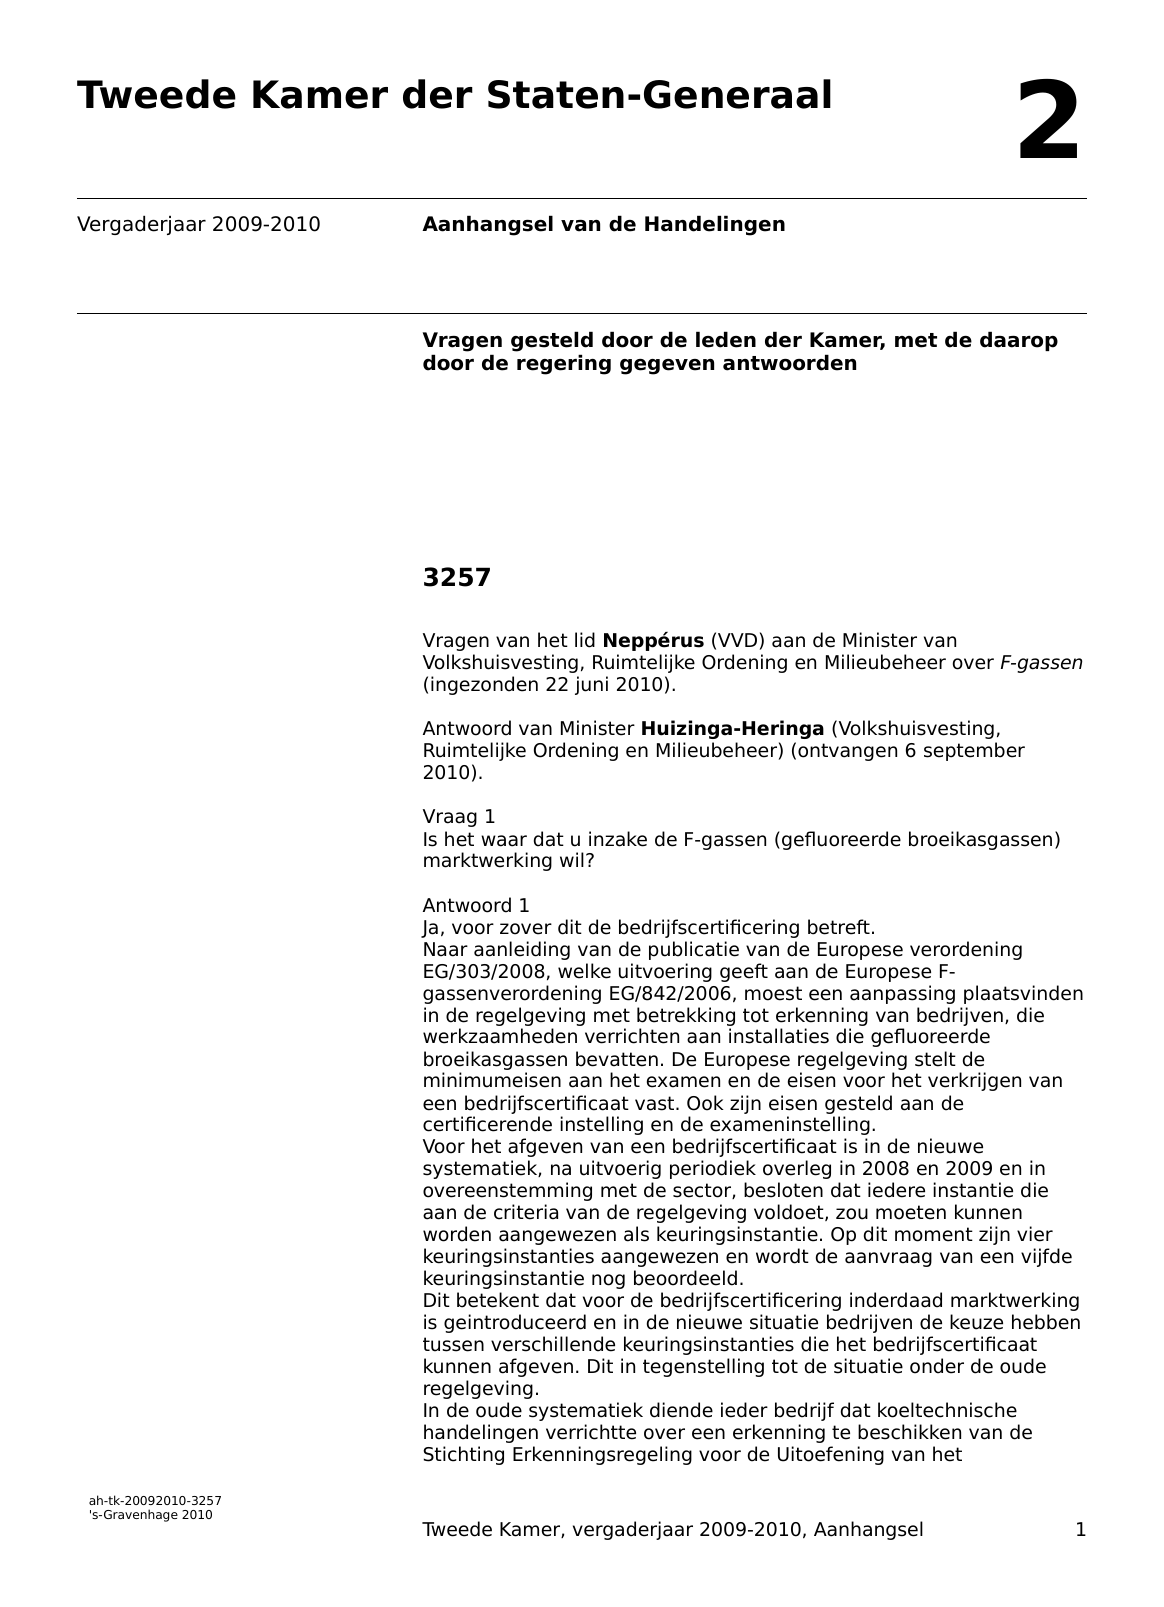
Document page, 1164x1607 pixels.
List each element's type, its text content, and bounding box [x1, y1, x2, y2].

text Voor het afgeven van een bedrijfscertificaat is in de nieuwe systematiek, na uitvoerig periodiek overleg in 2008 en 2009 en in overeenstemming met de sector, besloten dat iedere instantie die aan de criteria van de regelgeving voldoet, zou moeten kunnen worden aangewezen als keuringsinstantie. Op dit moment zijn vier keuringsinstanties aangewezen en wordt de aanvraag van een vijfde keuringsinstantie nog beoordeeld. [422, 1136, 1087, 1290]
table_cell Vergaderjaar 2009-2010 [77, 199, 422, 313]
text Is het waar dat u inzake de F-gassen (gefluoreerde broeikasgassen) marktwerking wil? [422, 828, 1087, 872]
text Dit betekent dat voor de bedrijfscertificering inderdaad marktwerking is geintroduceerd en in de nieuwe situatie bedrijven de keuze hebben tussen verschillende keuringsinstanties die het bedrijfscertificaat kunnen afgeven. Dit in tegenstelling tot de situatie onder de oude regelgeving. [422, 1290, 1087, 1400]
table_cell Vragen gesteld door de leden der Kamer, met de daarop door de regering gegeven antwoorden [422, 314, 1087, 375]
table_header Tweede Kamer der Staten-Generaal [77, 59, 886, 198]
text Antwoord van Minister Huizinga-Heringa (Volkshuisvesting, Ruimtelijke Ordening en Milieubeheer) (ontvangen 6 september 2010). [422, 718, 1087, 784]
text Naar aanleiding van de publicatie van de Europese verordening EG/303/2008, welke uitvoering geeft aan de Europese F-gassenverordening EG/842/2006, moest een aanpassing plaatsvinden in de regelgeving met betrekking tot erkenning van bedrijven, die werkzaamheden verrichten aan installaties die gefluoreerde broeikasgassen bevatten. De Europese regelgeving stelt de minimumeisen aan het examen en de eisen voor het verkrijgen van een bedrijfscertificaat vast. Ook zijn eisen gesteld aan de certificerende instelling en de exameninstelling. [422, 938, 1087, 1136]
text Vragen van het lid Neppérus (VVD) aan de Minister van Volkshuisvesting, Ruimtelijke Ordening en Milieubeheer over F-gassen (ingezonden 22 juni 2010). [422, 630, 1087, 696]
text Antwoord 1 [422, 894, 1087, 917]
text 3257 [422, 563, 1087, 592]
text Vraag 1 [422, 806, 1087, 828]
table_cell [77, 314, 422, 375]
table_header 2 [886, 59, 1087, 198]
text 's-Gravenhage 2010 [88, 1508, 323, 1522]
text ah-tk-20092010-3257 [88, 1494, 323, 1508]
text Ja, voor zover dit de bedrijfscertificering betreft. [422, 917, 1087, 938]
text In de oude systematiek diende ieder bedrijf dat koeltechnische handelingen verrichtte over een erkenning te beschikken van de Stichting Erkenningsregeling voor de Uitoefening van het [422, 1400, 1087, 1466]
table_cell Aanhangsel van de Handelingen [422, 199, 1087, 313]
